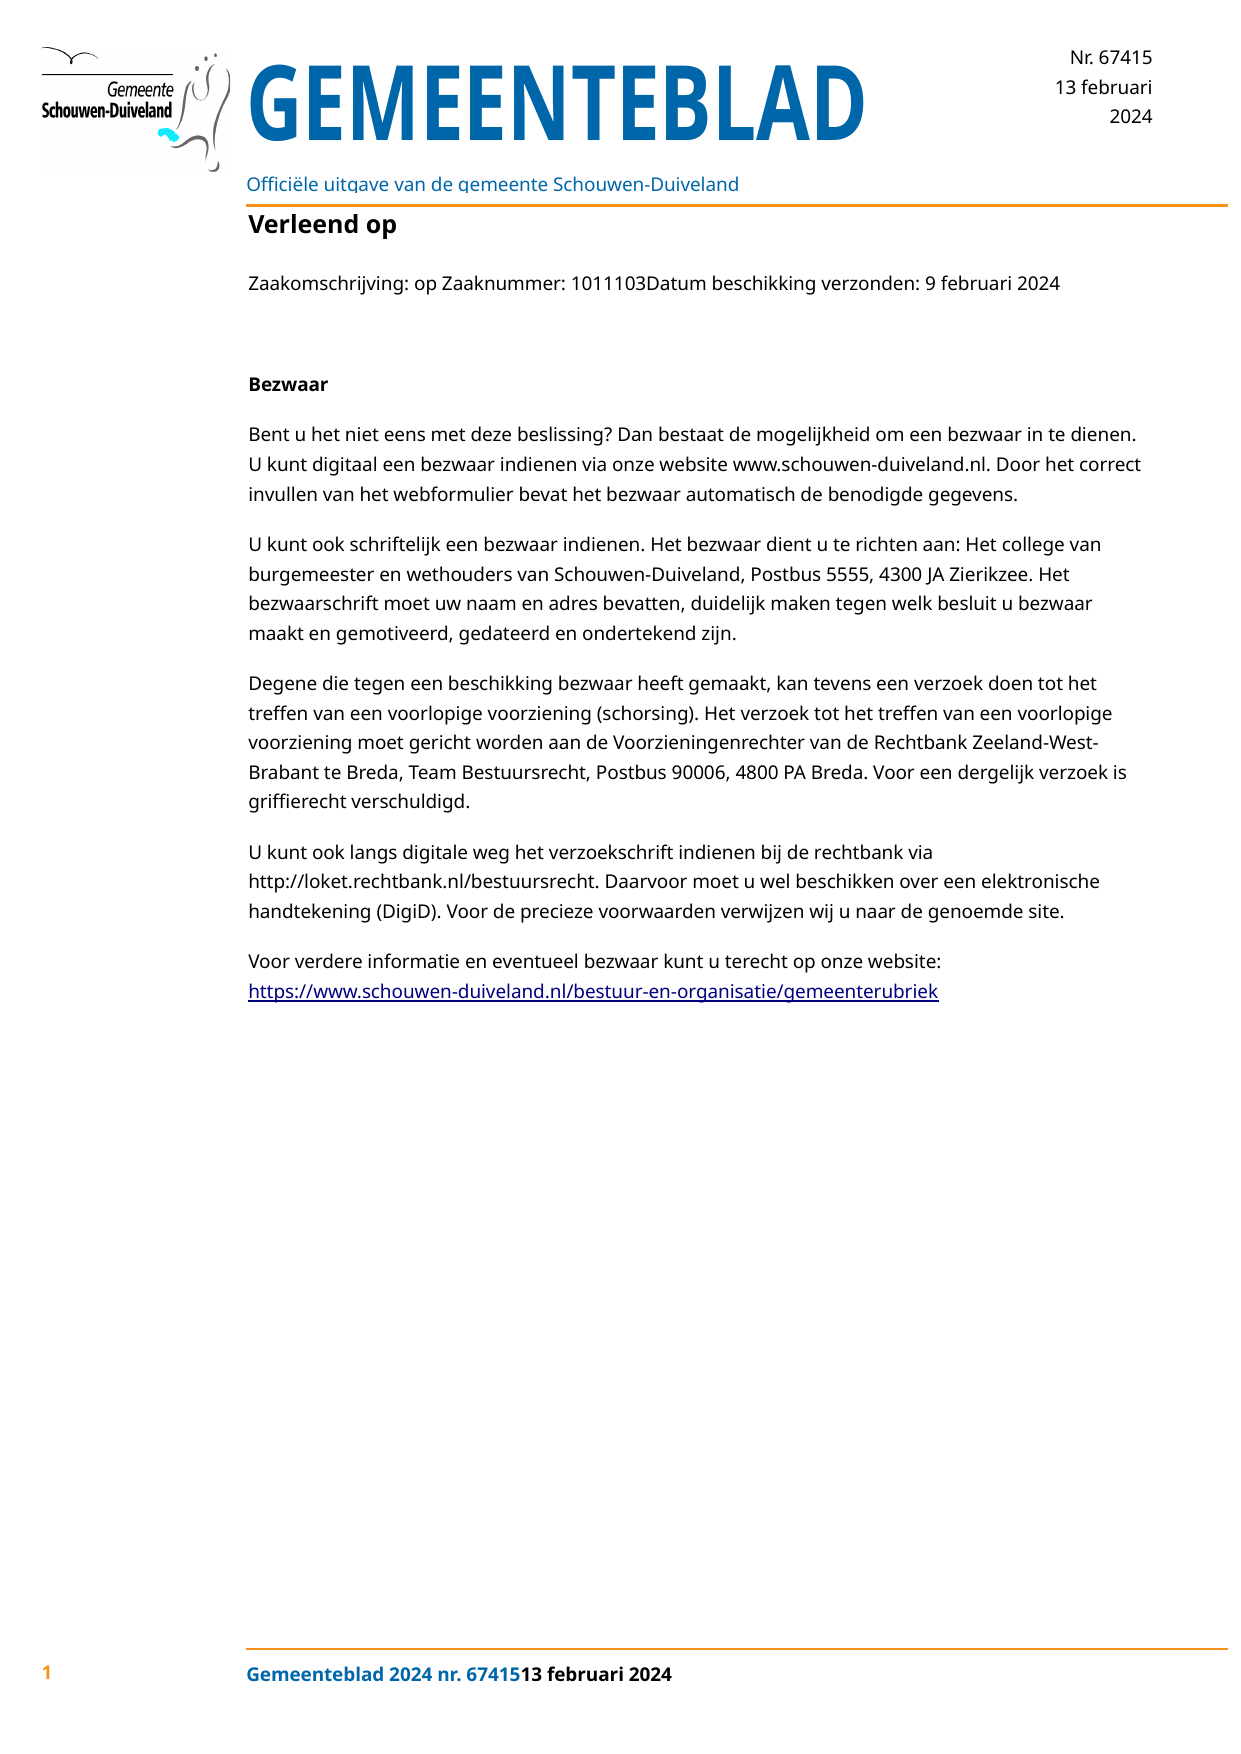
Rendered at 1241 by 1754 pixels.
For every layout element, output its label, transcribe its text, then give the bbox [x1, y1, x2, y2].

text Bent u het niet eens met deze beslissing? Dan bestaat de mogelijkheid om een bezwaar in te dienen. U kunt digitaal een bezwaar indienen via onze website www.schouwen-duiveland.nl. Door het correct invullen van het webformulier bevat het bezwaar automatisch de benodigde gegevens. [248, 422, 1152, 506]
text Degene die tegen een beschikking bezwaar heeft gemaakt, kan tevens een verzoek doen tot het treffen van een voorlopige voorziening (schorsing). Het verzoek tot het treffen van een voorlopige voorziening moet gericht worden aan de Voorzieningenrechter van de Rechtbank Zeeland-West-Brabant te Breda, Team Bestuursrecht, Postbus 90006, 4800 PA Breda. Voor een dergelijk verzoek is griffierecht verschuldigd. [248, 670, 1152, 814]
text U kunt ook langs digitale weg het verzoekschrift indienen bij de rechtbank via http://loket.rechtbank.nl/bestuursrecht. Daarvoor moet u wel beschikken over een elektronische handtekening (DigiD). Voor de precieze voorwaarden verwijzen wij u naar de genoemde site. [248, 839, 1152, 924]
text Verleend op [248, 207, 1152, 241]
text Voor verdere informatie en eventueel bezwaar kunt u terecht op onze website: https://www.schouwen-duiveland.nl/bestuur-en-organisatie/gemeenterubriek [248, 949, 1152, 1004]
text Zaakomschrijving: op Zaaknummer: 1011103Datum beschikking verzonden: 9 februari 2024 [248, 270, 1152, 296]
picture [41, 47, 231, 172]
text U kunt ook schriftelijk een bezwaar indienen. Het bezwaar dient u te richten aan: Het college van burgemeester en wethouders van Schouwen-Duiveland, Postbus 5555, 4300 JA Zierikzee. Het bezwaarschrift moet uw naam en adres bevatten, duidelijk maken tegen welk besluit u bezwaar maakt en gemotiveerd, gedateerd en ondertekend zijn. [248, 531, 1152, 646]
text Bezwaar [248, 371, 1152, 397]
